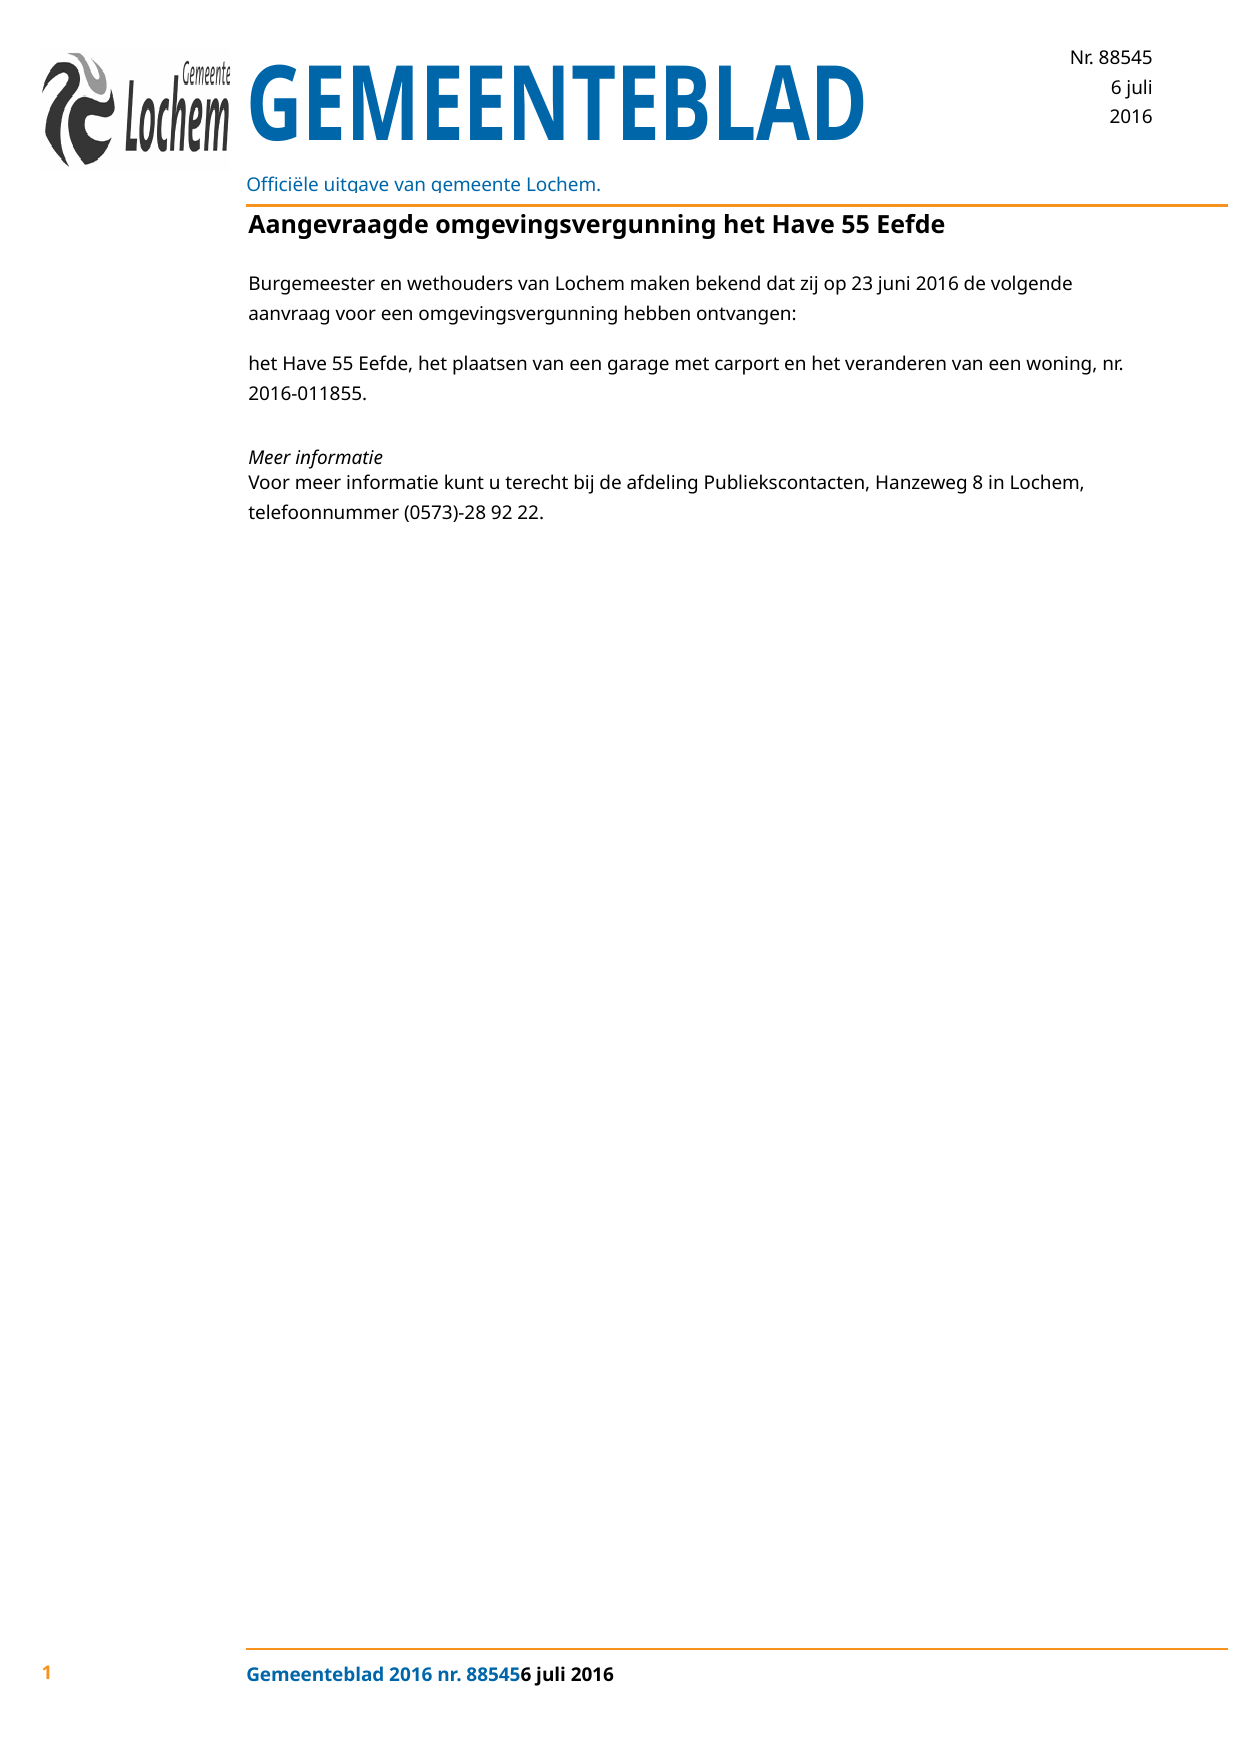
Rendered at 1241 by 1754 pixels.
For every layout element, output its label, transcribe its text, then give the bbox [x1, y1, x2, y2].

text het Have 55 Eefde, het plaatsen van een garage met carport en het veranderen van een woning, nr. 2016-011855. [248, 350, 1152, 406]
text Aangevraagde omgevingsvergunning het Have 55 Eefde [248, 207, 1152, 241]
text Meer informatie [248, 444, 1152, 469]
text Voor meer informatie kunt u terecht bij de afdeling Publiekscontacten, Hanzeweg 8 in Lochem, telefoonnummer (0573)-28 92 22. [248, 469, 1152, 525]
text Burgemeester en wethouders van Lochem maken bekend dat zij op 23 juni 2016 de volgende aanvraag voor een omgevingsvergunning hebben ontvangen: [248, 270, 1152, 326]
picture [41, 47, 231, 172]
